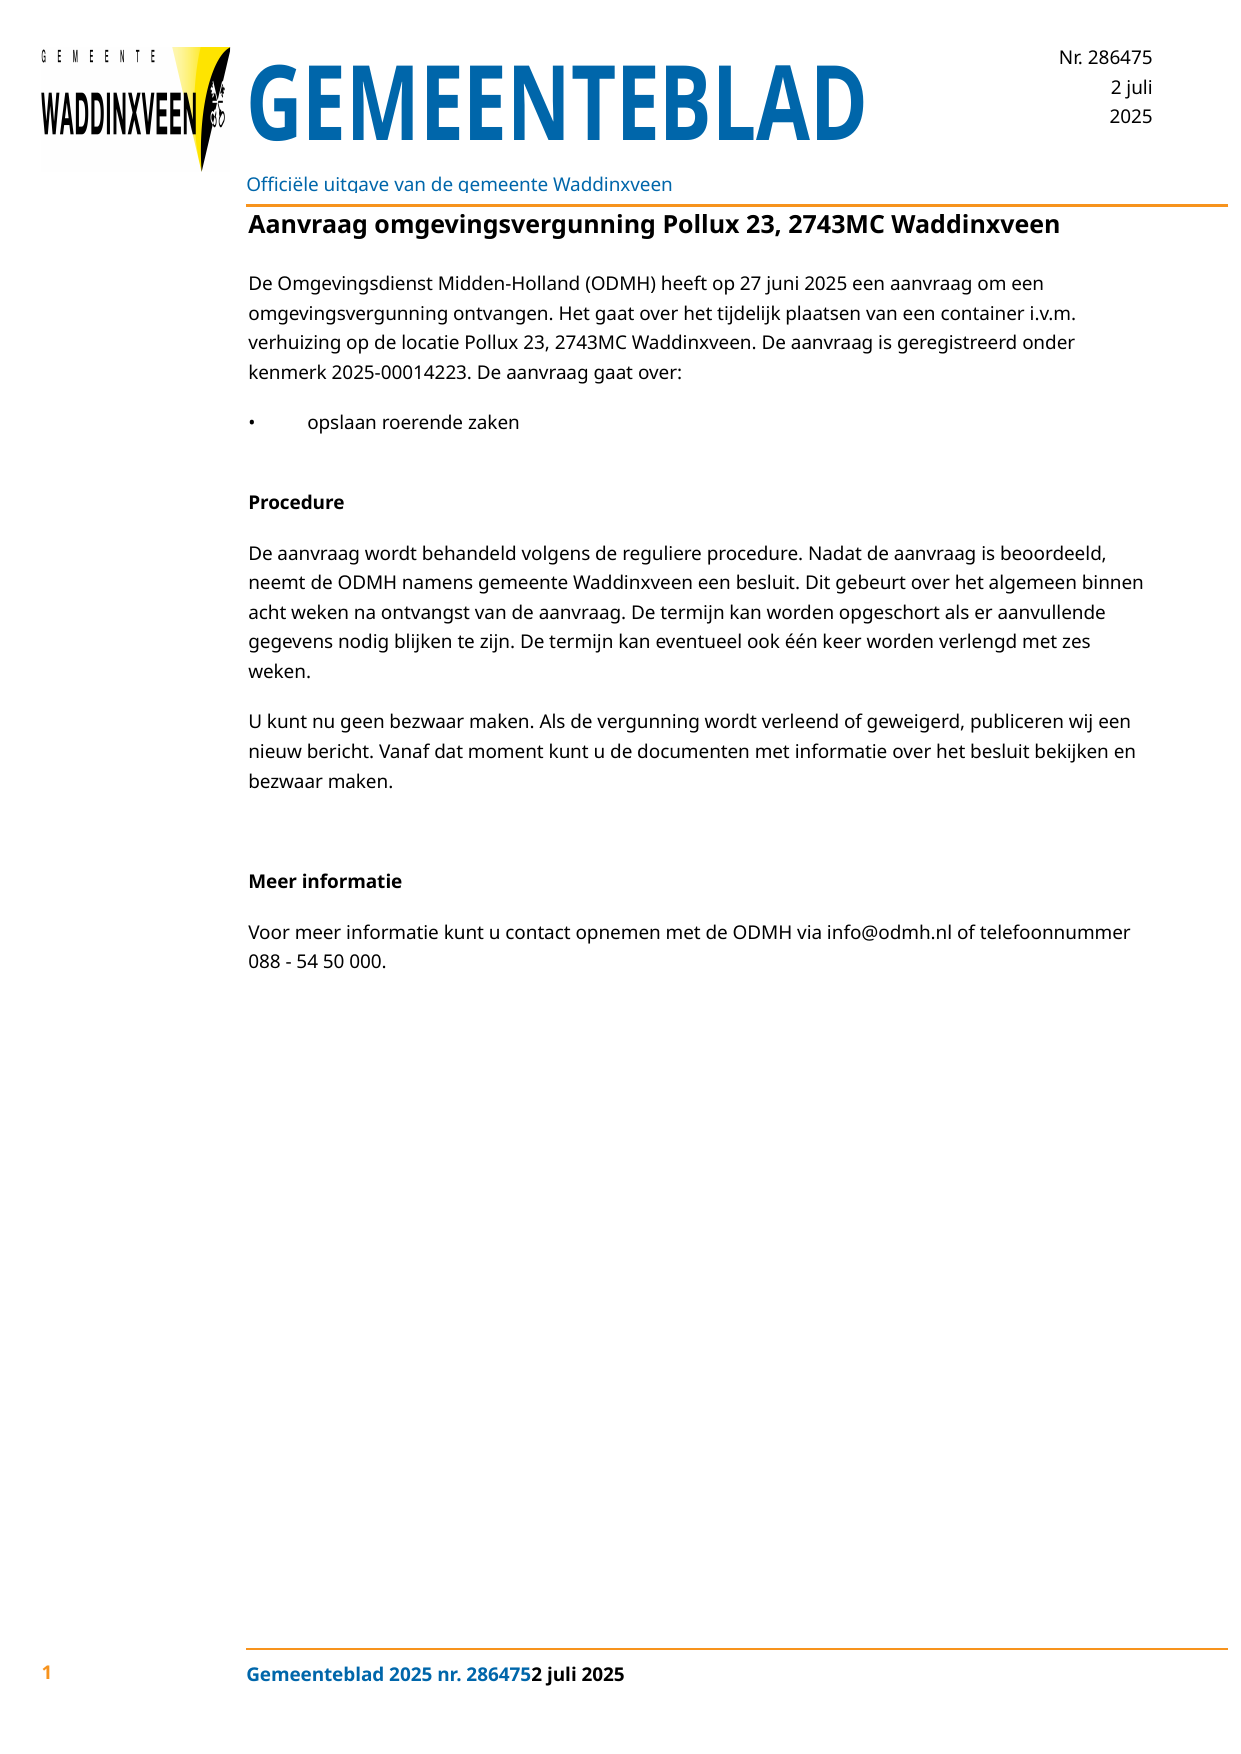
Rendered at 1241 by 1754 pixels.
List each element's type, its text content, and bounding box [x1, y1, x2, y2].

picture [41, 47, 231, 172]
text Voor meer informatie kunt u contact opnemen met de ODMH via info@odmh.nl of telefoonnummer 088 - 54 50 000. [248, 919, 1152, 974]
text U kunt nu geen bezwaar maken. Als de vergunning wordt verleend of geweigerd, publiceren wij een nieuw bericht. Vanaf dat moment kunt u de documenten met informatie over het besluit bekijken en bezwaar maken. [248, 709, 1152, 793]
text Procedure [248, 489, 1152, 515]
text De aanvraag wordt behandeld volgens de reguliere procedure. Nadat de aanvraag is beoordeeld, neemt de ODMH namens gemeente Waddinxveen een besluit. Dit gebeurt over het algemeen binnen acht weken na ontvangst van de aanvraag. De termijn kan worden opgeschort als er aanvullende gegevens nodig blijken te zijn. De termijn kan eventueel ook één keer worden verlengd met zes weken. [248, 540, 1152, 684]
text Aanvraag omgevingsvergunning Pollux 23, 2743MC Waddinxveen [248, 207, 1152, 241]
text Meer informatie [248, 869, 1152, 894]
text De Omgevingsdienst Midden-Holland (ODMH) heeft op 27 juni 2025 een aanvraag om een omgevingsvergunning ontvangen. Het gaat over het tijdelijk plaatsen van een container i.v.m. verhuizing op de locatie Pollux 23, 2743MC Waddinxveen. De aanvraag is geregistreerd onder kenmerk 2025-00014223. De aanvraag gaat over: [248, 270, 1152, 385]
list opslaan roerende zaken [248, 409, 1152, 435]
